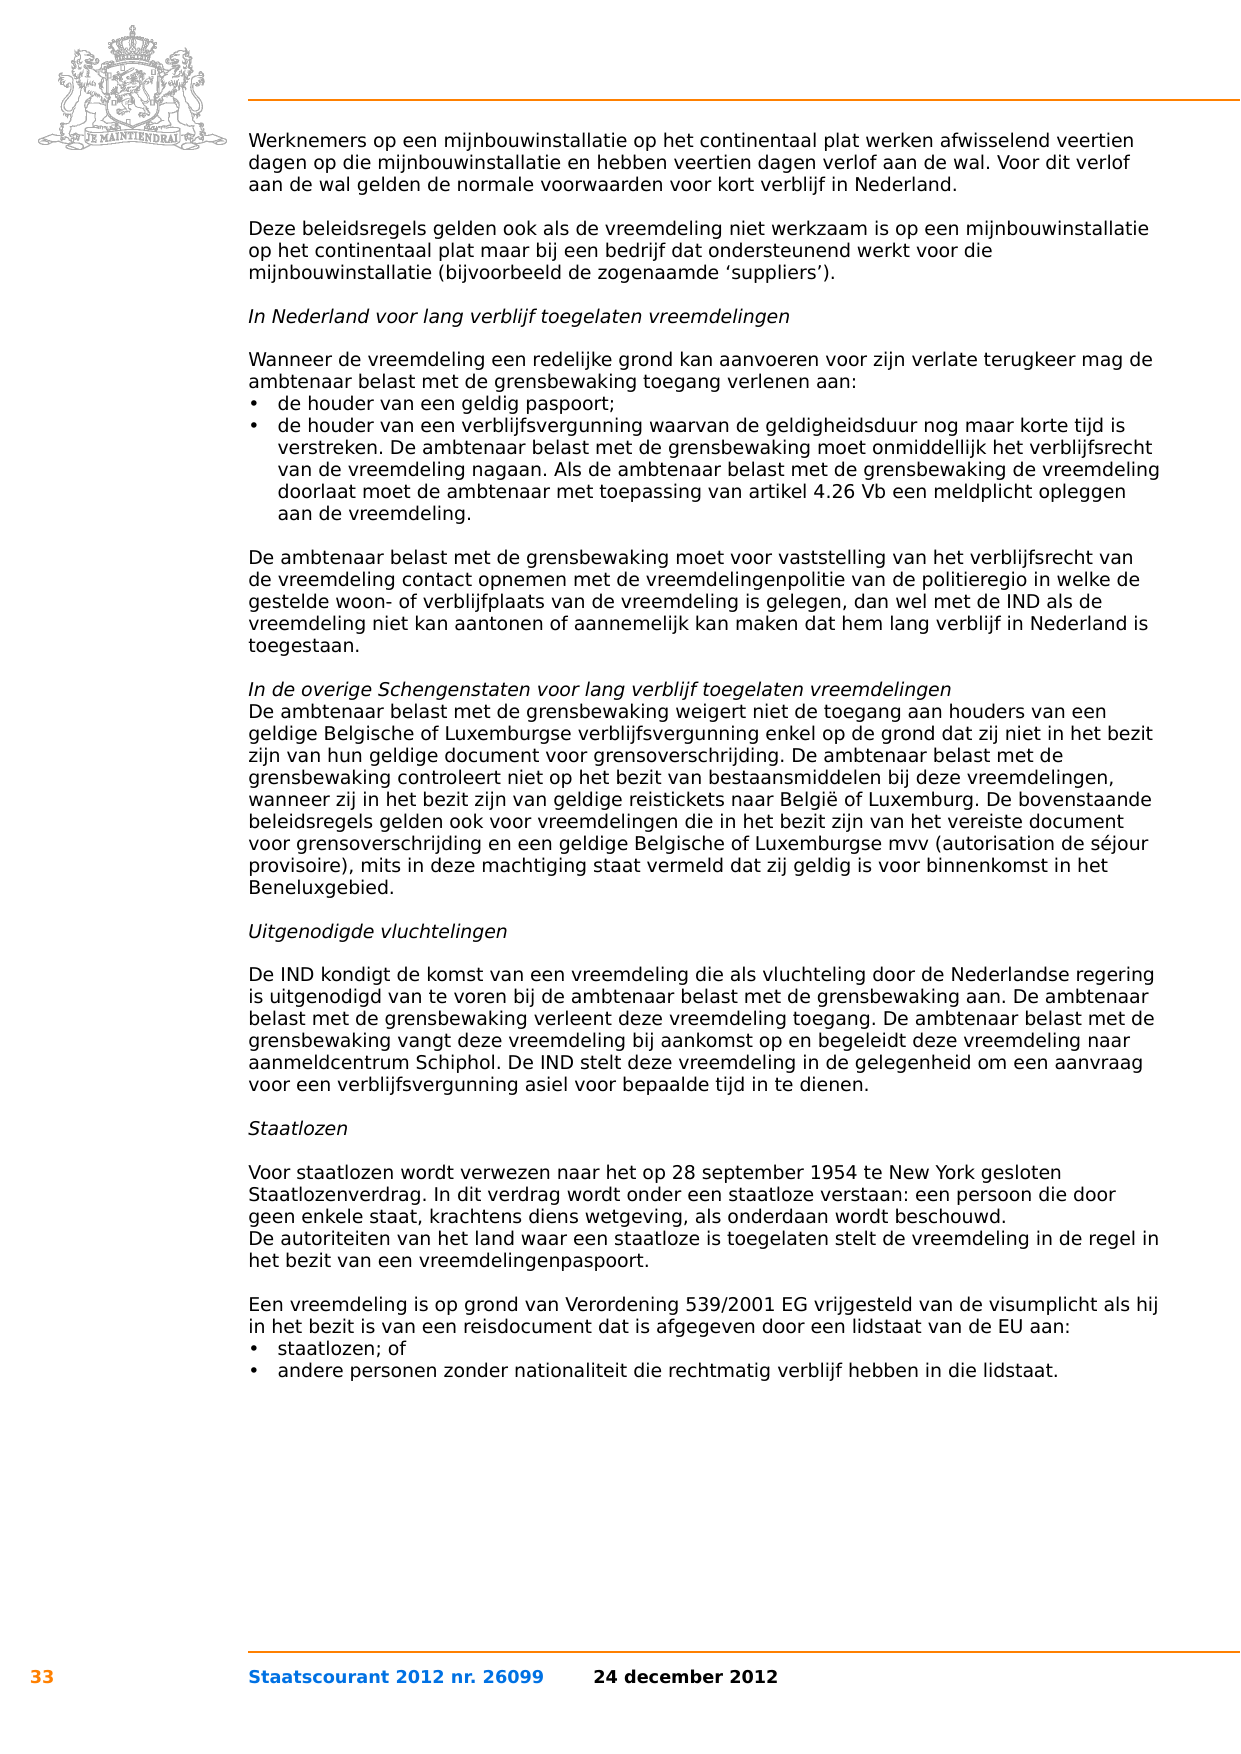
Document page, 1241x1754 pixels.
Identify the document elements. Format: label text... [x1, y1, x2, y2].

picture [38, 25, 227, 150]
text In de overige Schengenstaten voor lang verblijf toegelaten vreemdelingen [248, 679, 1163, 701]
text Wanneer de vreemdeling een redelijke grond kan aanvoeren voor zijn verlate terugkeer mag de ambtenaar belast met de grensbewaking toegang verlenen aan: [248, 349, 1163, 393]
text • andere personen zonder nationaliteit die rechtmatig verblijf hebben in die lidstaat. [248, 1360, 1163, 1382]
text • de houder van een verblijfsvergunning waarvan de geldigheidsduur nog maar korte tijd is verstreken. De ambtenaar belast met de grensbewaking moet onmiddellijk het verblijfsrecht van de vreemdeling nagaan. Als de ambtenaar belast met de grensbewaking de vreemdeling doorlaat moet de ambtenaar met toepassing van artikel 4.26 Vb een meldplicht opleggen aan de vreemdeling. [248, 415, 1163, 525]
text Werknemers op een mijnbouwinstallatie op het continentaal plat werken afwisselend veertien dagen op die mijnbouwinstallatie en hebben veertien dagen verlof aan de wal. Voor dit verlof aan de wal gelden de normale voorwaarden voor kort verblijf in Nederland. [248, 130, 1163, 196]
subtitle Staatlozen [248, 1118, 1163, 1140]
text Voor staatlozen wordt verwezen naar het op 28 september 1954 te New York gesloten Staatlozenverdrag. In dit verdrag wordt onder een staatloze verstaan: een persoon die door geen enkele staat, krachtens diens wetgeving, als onderdaan wordt beschouwd. [248, 1162, 1163, 1228]
subtitle In Nederland voor lang verblijf toegelaten vreemdelingen [248, 306, 1163, 327]
text Deze beleidsregels gelden ook als de vreemdeling niet werkzaam is op een mijnbouwinstallatie op het continentaal plat maar bij een bedrijf dat ondersteunend werkt voor die mijnbouwinstallatie (bijvoorbeeld de zogenaamde ‘suppliers’). [248, 218, 1163, 284]
text De ambtenaar belast met de grensbewaking moet voor vaststelling van het verblijfsrecht van de vreemdeling contact opnemen met de vreemdelingenpolitie van de politieregio in welke de gestelde woon- of verblijfplaats van de vreemdeling is gelegen, dan wel met de IND als de vreemdeling niet kan aantonen of aannemelijk kan maken dat hem lang verblijf in Nederland is toegestaan. [248, 547, 1163, 657]
text De IND kondigt de komst van een vreemdeling die als vluchteling door de Nederlandse regering is uitgenodigd van te voren bij de ambtenaar belast met de grensbewaking aan. De ambtenaar belast met de grensbewaking verleent deze vreemdeling toegang. De ambtenaar belast met de grensbewaking vangt deze vreemdeling bij aankomst op en begeleidt deze vreemdeling naar aanmeldcentrum Schiphol. De IND stelt deze vreemdeling in de gelegenheid om een aanvraag voor een verblijfsvergunning asiel voor bepaalde tijd in te dienen. [248, 964, 1163, 1096]
text De autoriteiten van het land waar een staatloze is toegelaten stelt de vreemdeling in de regel in het bezit van een vreemdelingenpaspoort. [248, 1228, 1163, 1272]
text • staatlozen; of [248, 1338, 1163, 1360]
text Een vreemdeling is op grond van Verordening 539/2001 EG vrijgesteld van de visumplicht als hij in het bezit is van een reisdocument dat is afgegeven door een lidstaat van de EU aan: [248, 1294, 1163, 1338]
subtitle Uitgenodigde vluchtelingen [248, 921, 1163, 942]
text • de houder van een geldig paspoort; [248, 393, 1163, 415]
text De ambtenaar belast met de grensbewaking weigert niet de toegang aan houders van een geldige Belgische of Luxemburgse verblijfsvergunning enkel op de grond dat zij niet in het bezit zijn van hun geldige document voor grensoverschrijding. De ambtenaar belast met de grensbewaking controleert niet op het bezit van bestaansmiddelen bij deze vreemdelingen, wanneer zij in het bezit zijn van geldige reistickets naar België of Luxemburg. De bovenstaande beleidsregels gelden ook voor vreemdelingen die in het bezit zijn van het vereiste document voor grensoverschrijding en een geldige Belgische of Luxemburgse mvv (autorisation de séjour provisoire), mits in deze machtiging staat vermeld dat zij geldig is voor binnenkomst in het Beneluxgebied. [248, 701, 1163, 899]
